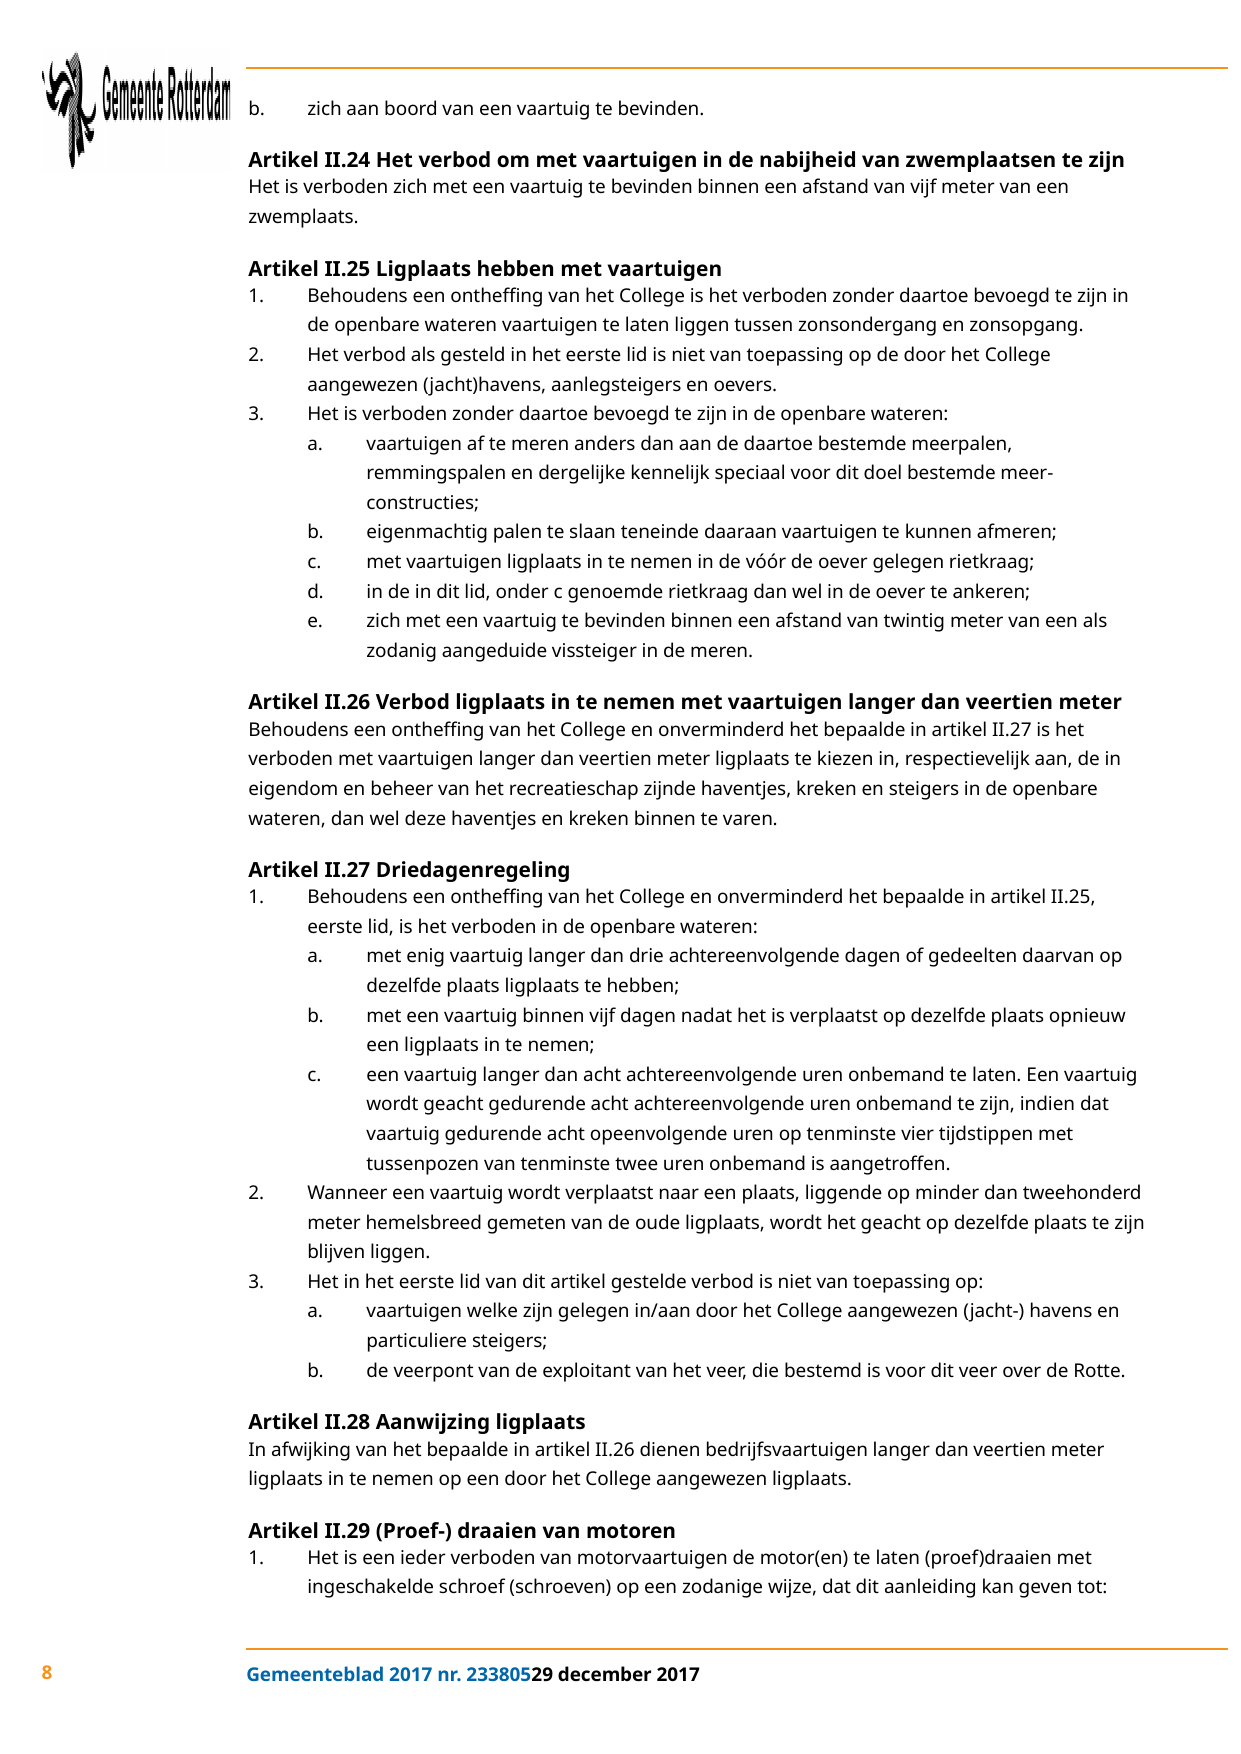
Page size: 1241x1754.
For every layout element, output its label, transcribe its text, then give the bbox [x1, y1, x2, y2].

list een vaartuig langer dan acht achtereenvolgende uren onbemand te laten. Een vaartuig wordt geacht gedurende acht achtereenvolgende uren onbemand te zijn, indien dat vaartuig gedurende acht opeenvolgende uren op tenminste vier tijdstippen met tussenpozen van tenminste twee uren onbemand is aangetroffen. [307, 1061, 1152, 1176]
text Behoudens een ontheffing van het College en onverminderd het bepaalde in artikel II.27 is het verboden met vaartuigen langer dan veertien meter ligplaats te kiezen in, respectievelijk aan, de in eigendom en beheer van het recreatieschap zijnde haventjes, kreken en steigers in de openbare wateren, dan wel deze haventjes en kreken binnen te varen. [248, 716, 1152, 830]
picture [41, 47, 231, 172]
list met een vaartuig binnen vijf dagen nadat het is verplaatst op dezelfde plaats opnieuw een ligplaats in te nemen; [307, 1002, 1152, 1057]
list Wanneer een vaartuig wordt verplaatst naar een plaats, liggende op minder dan tweehonderd meter hemelsbreed gemeten van de oude ligplaats, wordt het geacht op dezelfde plaats te zijn blijven liggen. [248, 1179, 1152, 1264]
text In afwijking van het bepaalde in artikel II.26 dienen bedrijfsvaartuigen langer dan veertien meter ligplaats in te nemen op een door het College aangewezen ligplaats. [248, 1436, 1152, 1491]
list met enig vaartuig langer dan drie achtereenvolgende dagen of gedeelten daarvan op dezelfde plaats ligplaats te hebben; [307, 943, 1152, 998]
list Het in het eerste lid van dit artikel gestelde verbod is niet van toepassing op: [248, 1268, 1152, 1294]
text Artikel II.24 Het verbod om met vaartuigen in de nabijheid van zwemplaatsen te zijn [248, 145, 1152, 174]
list vaartuigen welke zijn gelegen in/aan door het College aangewezen (jacht-) havens en particuliere steigers; [307, 1298, 1152, 1353]
list met vaartuigen ligplaats in te nemen in de vóór de oever gelegen rietkraag; [307, 548, 1152, 574]
text Het is verboden zich met een vaartuig te bevinden binnen een afstand van vijf meter van een zwemplaats. [248, 174, 1152, 229]
list vaartuigen af te meren anders dan aan de daartoe bestemde meerpalen, remmingspalen en dergelijke kennelijk speciaal voor dit doel bestemde meer-constructies; [307, 430, 1152, 515]
list de veerpont van de exploitant van het veer, die bestemd is voor dit veer over de Rotte. [307, 1357, 1152, 1383]
text Artikel II.26 Verbod ligplaats in te nemen met vaartuigen langer dan veertien meter [248, 687, 1152, 716]
list Behoudens een ontheffing van het College is het verboden zonder daartoe bevoegd te zijn in de openbare wateren vaartuigen te laten liggen tussen zonsondergang en zonsopgang. [248, 282, 1152, 337]
list Het is verboden zonder daartoe bevoegd te zijn in de openbare wateren: [248, 400, 1152, 426]
list zich met een vaartuig te bevinden binnen een afstand van twintig meter van een als zodanig aangeduide vissteiger in de meren. [307, 607, 1152, 663]
list Behoudens een ontheffing van het College en onverminderd het bepaalde in artikel II.25, eerste lid, is het verboden in de openbare wateren: [248, 883, 1152, 939]
list Het verbod als gesteld in het eerste lid is niet van toepassing op de door het College aangewezen (jacht)havens, aanlegsteigers en oevers. [248, 341, 1152, 397]
list zich aan boord van een vaartuig te bevinden. [248, 95, 1152, 121]
text Artikel II.27 Driedagenregeling [248, 855, 1152, 883]
text Artikel II.28 Aanwijzing ligplaats [248, 1407, 1152, 1436]
text Artikel II.29 (Proef-) draaien van motoren [248, 1516, 1152, 1544]
list Het is een ieder verboden van motorvaartuigen de motor(en) te laten (proef)draaien met ingeschakelde schroef (schroeven) op een zodanige wijze, dat dit aanleiding kan geven tot: [248, 1544, 1152, 1599]
list eigenmachtig palen te slaan teneinde daaraan vaartuigen te kunnen afmeren; [307, 519, 1152, 544]
text Artikel II.25 Ligplaats hebben met vaartuigen [248, 254, 1152, 282]
list in de in dit lid, onder c genoemde rietkraag dan wel in de oever te ankeren; [307, 578, 1152, 604]
